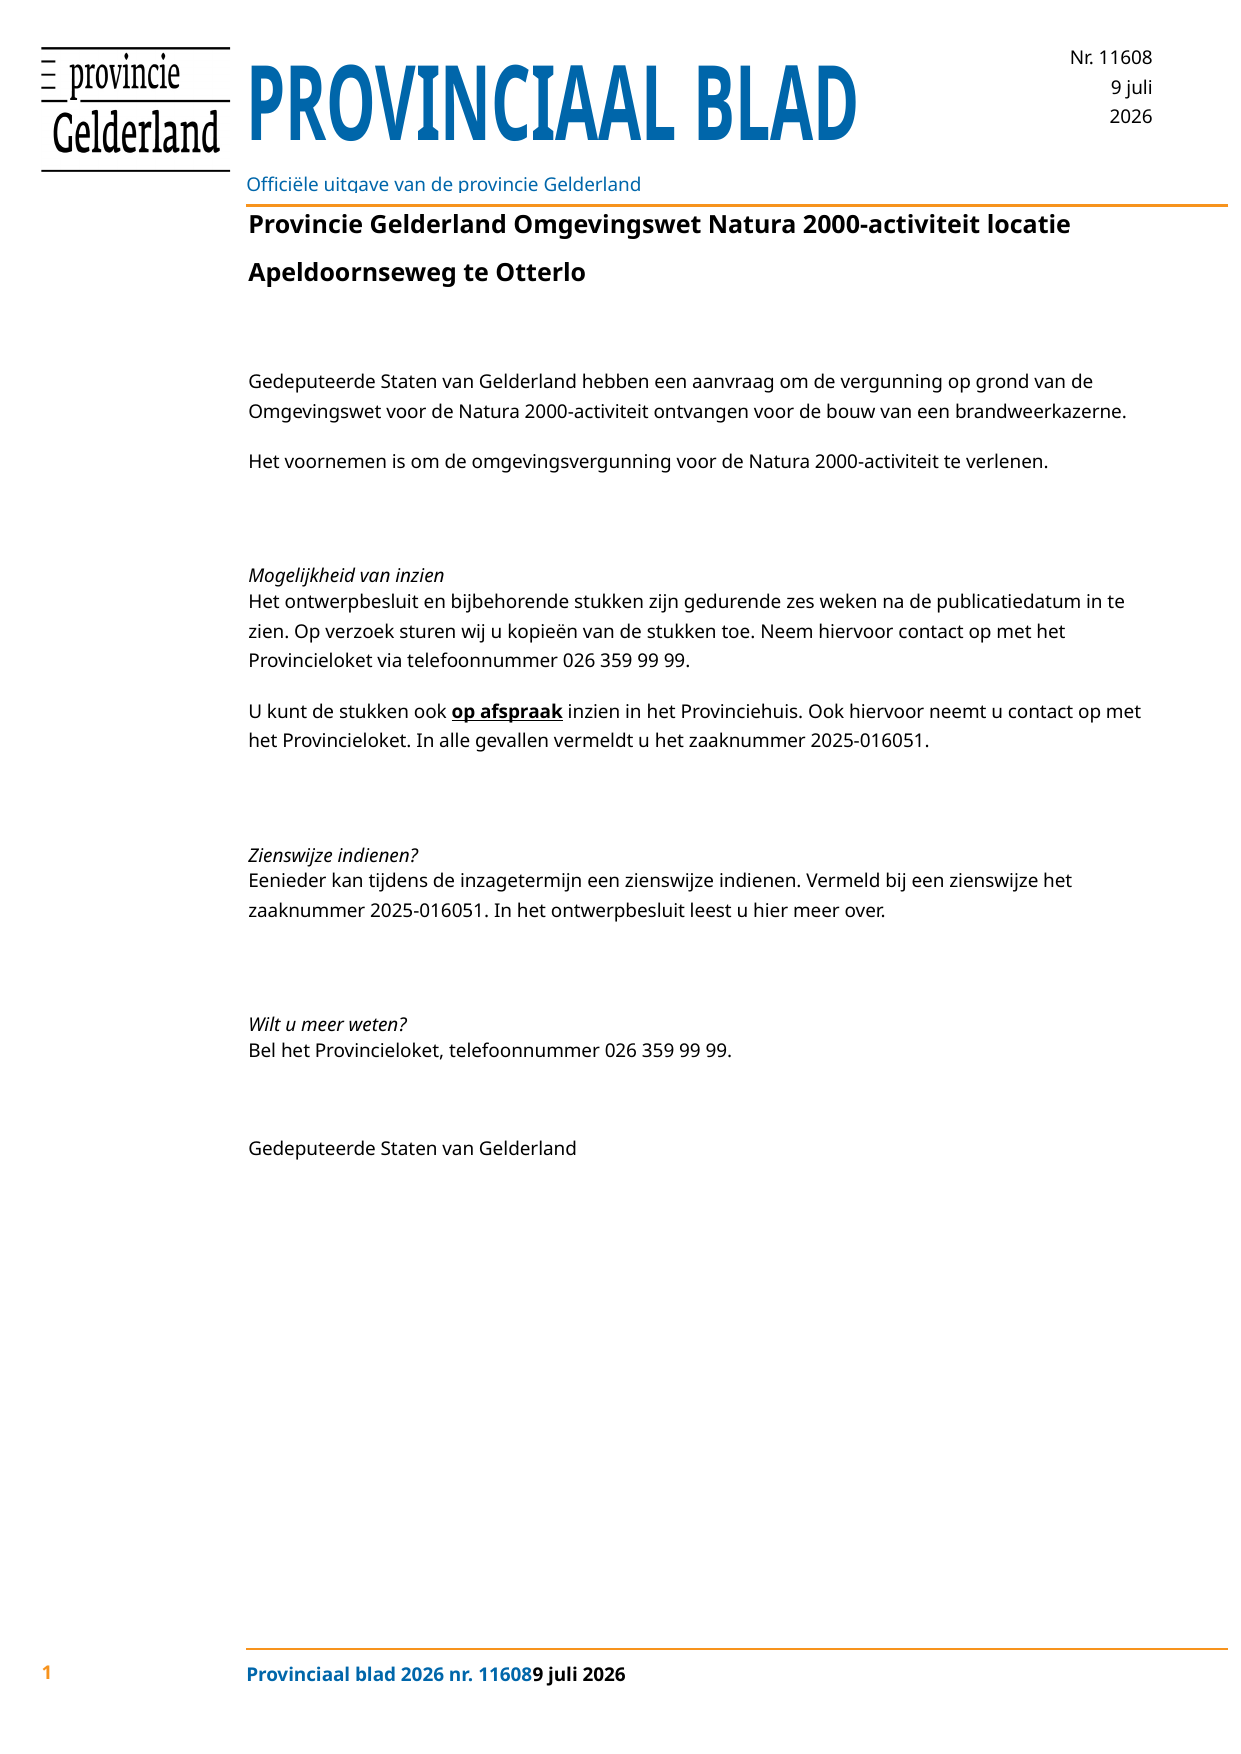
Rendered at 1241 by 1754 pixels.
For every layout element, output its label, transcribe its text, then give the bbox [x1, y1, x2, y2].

text U kunt de stukken ook op afspraak inzien in het Provinciehuis. Ook hiervoor neemt u contact op met het Provincieloket. In alle gevallen vermeldt u het zaaknummer 2025-016051. [248, 698, 1152, 753]
text Bel het Provincieloket, telefoonnummer 026 359 99 99. [248, 1037, 1152, 1063]
text Provincie Gelderland Omgevingswet Natura 2000-activiteit locatie Apeldoornseweg te Otterlo [248, 207, 1152, 288]
text Gedeputeerde Staten van Gelderland hebben een aanvraag om de vergunning op grond van de Omgevingswet voor de Natura 2000-activiteit ontvangen voor de bouw van een brandweerkazerne. [248, 368, 1152, 424]
text Het voornemen is om de omgevingsvergunning voor de Natura 2000-activiteit te verlenen. [248, 448, 1152, 474]
text Eenieder kan tijdens de inzagetermijn een zienswijze indienen. Vermeld bij een zienswijze het zaaknummer 2025-016051. In het ontwerpbesluit leest u hier meer over. [248, 868, 1152, 923]
text Zienswijze indienen? [248, 842, 1152, 868]
text Mogelijkheid van inzien [248, 563, 1152, 588]
text Het ontwerpbesluit en bijbehorende stukken zijn gedurende zes weken na de publicatiedatum in te zien. Op verzoek sturen wij u kopieën van de stukken toe. Neem hiervoor contact op met het Provincieloket via telefoonnummer 026 359 99 99. [248, 588, 1152, 673]
picture [41, 47, 231, 172]
text Gedeputeerde Staten van Gelderland [248, 1136, 1152, 1161]
text Wilt u meer weten? [248, 1012, 1152, 1037]
